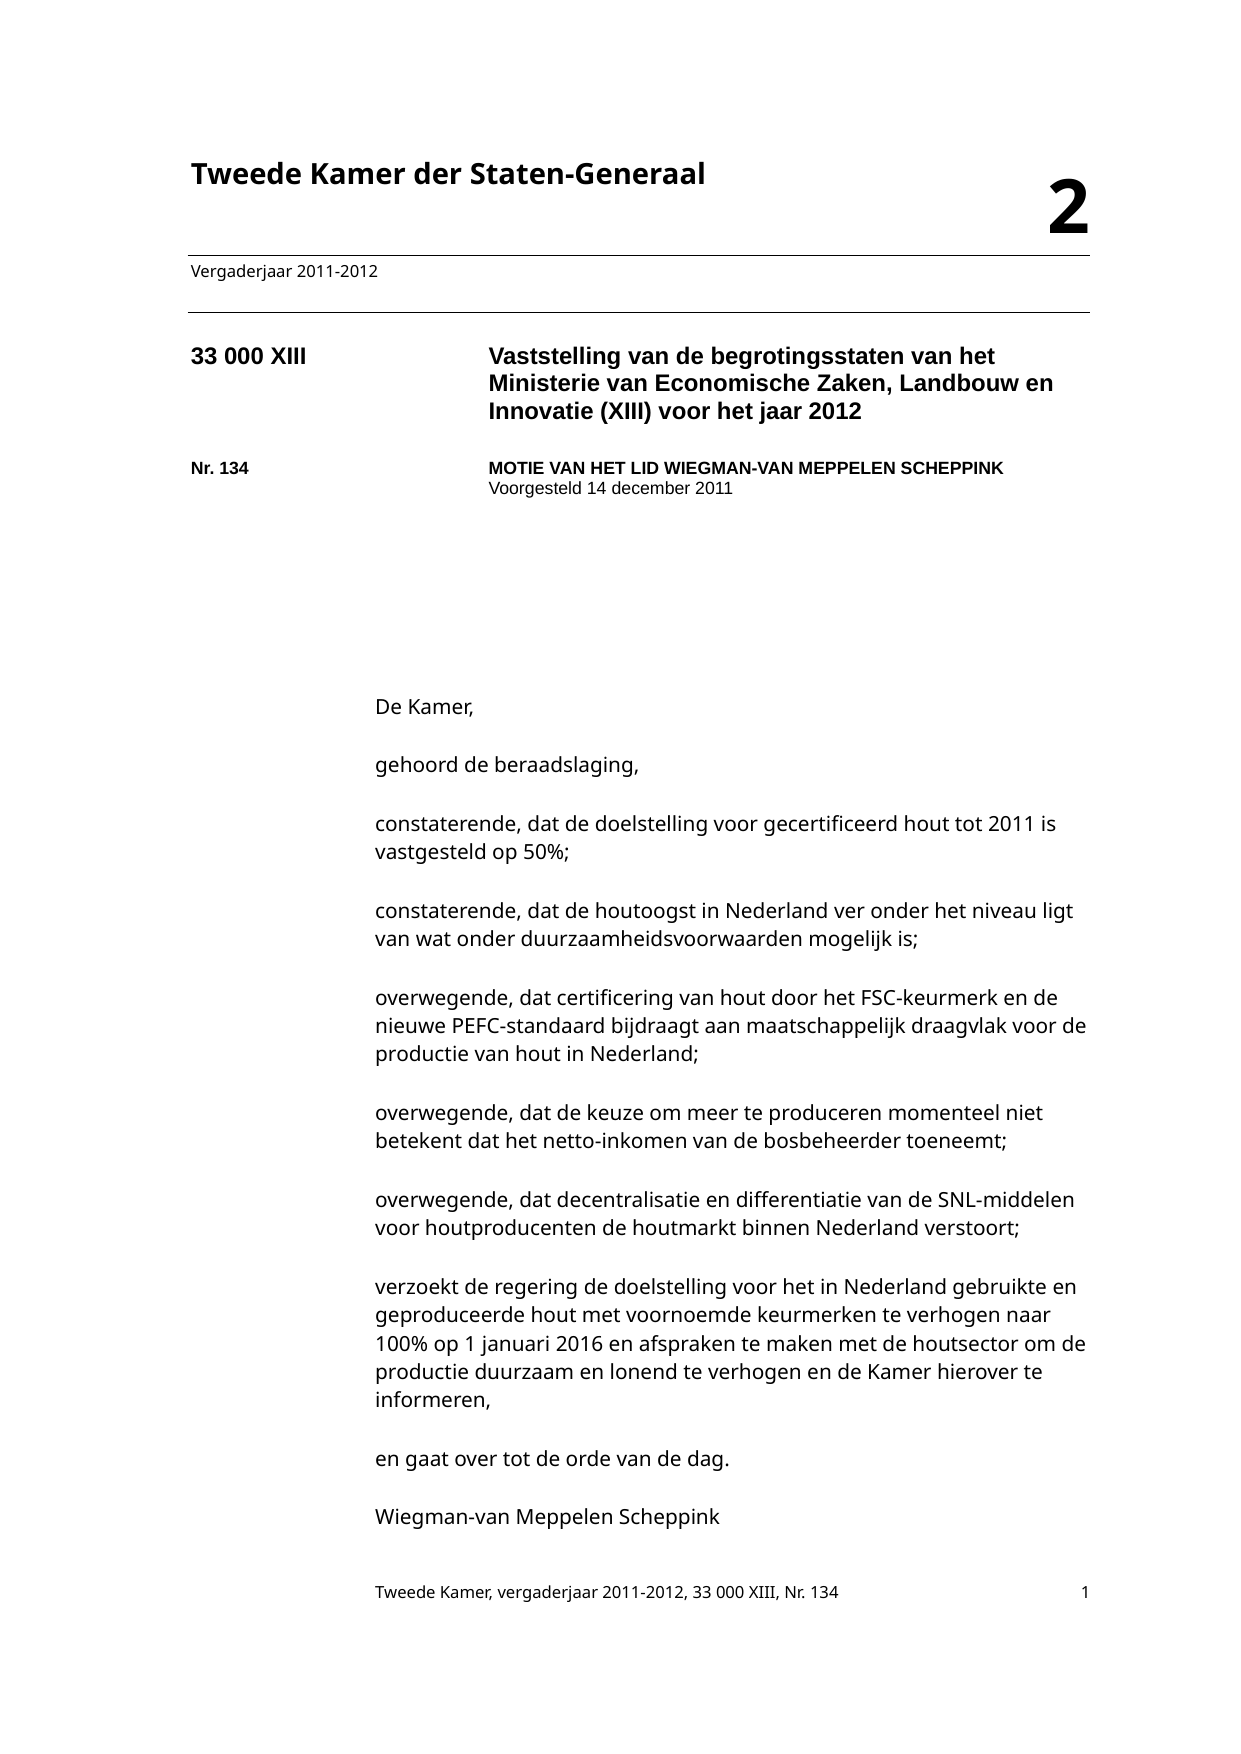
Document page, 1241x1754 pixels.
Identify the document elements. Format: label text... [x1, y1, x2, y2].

text en gaat over tot de orde van de dag. [375, 1444, 1090, 1472]
table_cell Vergaderjaar 2011-2012 [188, 256, 485, 312]
table_header Tweede Kamer der Staten-Generaal [188, 150, 909, 255]
text overwegende, dat de keuze om meer te produceren momenteel niet betekent dat het netto-inkomen van de bosbeheerder toeneemt; [375, 1098, 1090, 1155]
table_cell 33 000 XIII [188, 339, 485, 454]
table_header 2 [910, 150, 1090, 255]
table_cell [188, 313, 485, 339]
table_cell Vaststelling van de begrotingsstaten van het Ministerie van Economische Zaken, Landbouw en Innovatie (XIII) voor het jaar 2012 [485, 339, 1090, 454]
table_cell MOTIE VAN HET LID WIEGMAN-VAN MEPPELEN SCHEPPINK Voorgesteld 14 december 2011 [485, 455, 1090, 573]
table_cell Nr. 134 [188, 455, 485, 573]
text Wiegman-van Meppelen Scheppink [375, 1502, 1090, 1531]
table_cell [485, 313, 1090, 339]
text De Kamer, [375, 692, 1090, 721]
table_cell [485, 256, 1090, 312]
text constaterende, dat de doelstelling voor gecertificeerd hout tot 2011 is vastgesteld op 50%; [375, 809, 1090, 866]
text verzoekt de regering de doelstelling voor het in Nederland gebruikte en geproduceerde hout met voornoemde keurmerken te verhogen naar 100% op 1 januari 2016 en afspraken te maken met de houtsector om de productie duurzaam en lonend te verhogen en de Kamer hierover te informeren, [375, 1272, 1090, 1414]
text constaterende, dat de houtoogst in Nederland ver onder het niveau ligt van wat onder duurzaamheidsvoorwaarden mogelijk is; [375, 896, 1090, 953]
text gehoord de beraadslaging, [375, 751, 1090, 779]
text overwegende, dat certificering van hout door het FSC-keurmerk en de nieuwe PEFC-standaard bijdraagt aan maatschappelijk draagvlak voor de productie van hout in Nederland; [375, 983, 1090, 1068]
text overwegende, dat decentralisatie en differentiatie van de SNL-middelen voor houtproducenten de houtmarkt binnen Nederland verstoort; [375, 1185, 1090, 1242]
